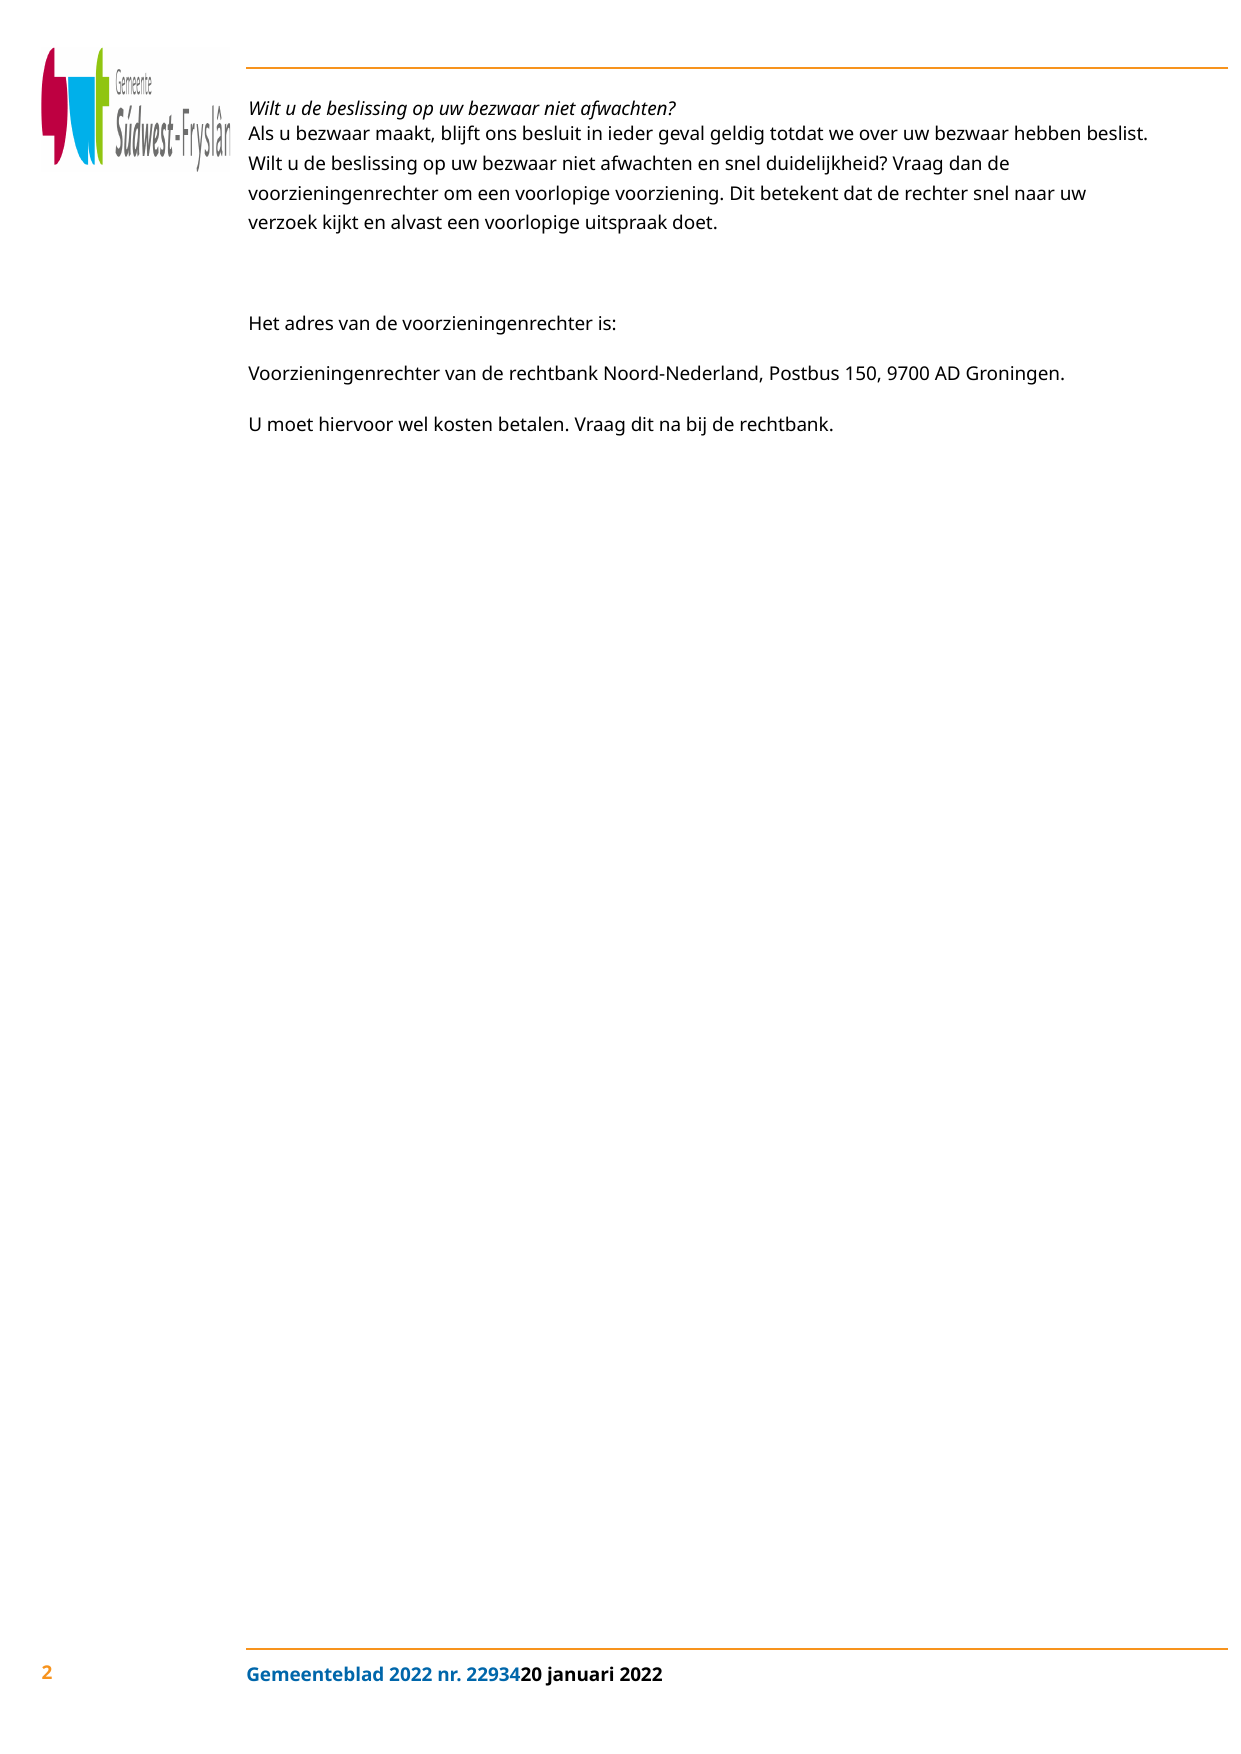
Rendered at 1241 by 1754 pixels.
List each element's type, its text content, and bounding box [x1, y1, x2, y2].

text Als u bezwaar maakt, blijft ons besluit in ieder geval geldig totdat we over uw bezwaar hebben beslist. Wilt u de beslissing op uw bezwaar niet afwachten en snel duidelijkheid? Vraag dan de voorzieningenrechter om een voorlopige voorziening. Dit betekent dat de rechter snel naar uw verzoek kijkt en alvast een voorlopige uitspraak doet. [248, 121, 1152, 235]
text U moet hiervoor wel kosten betalen. Vraag dit na bij de rechtbank. [248, 411, 1152, 437]
text Wilt u de beslissing op uw bezwaar niet afwachten? [248, 95, 1152, 121]
text Het adres van de voorzieningenrechter is: [248, 310, 1152, 336]
text Voorzieningenrechter van de rechtbank Noord-Nederland, Postbus 150, 9700 AD Groningen. [248, 361, 1152, 386]
picture [41, 47, 231, 172]
